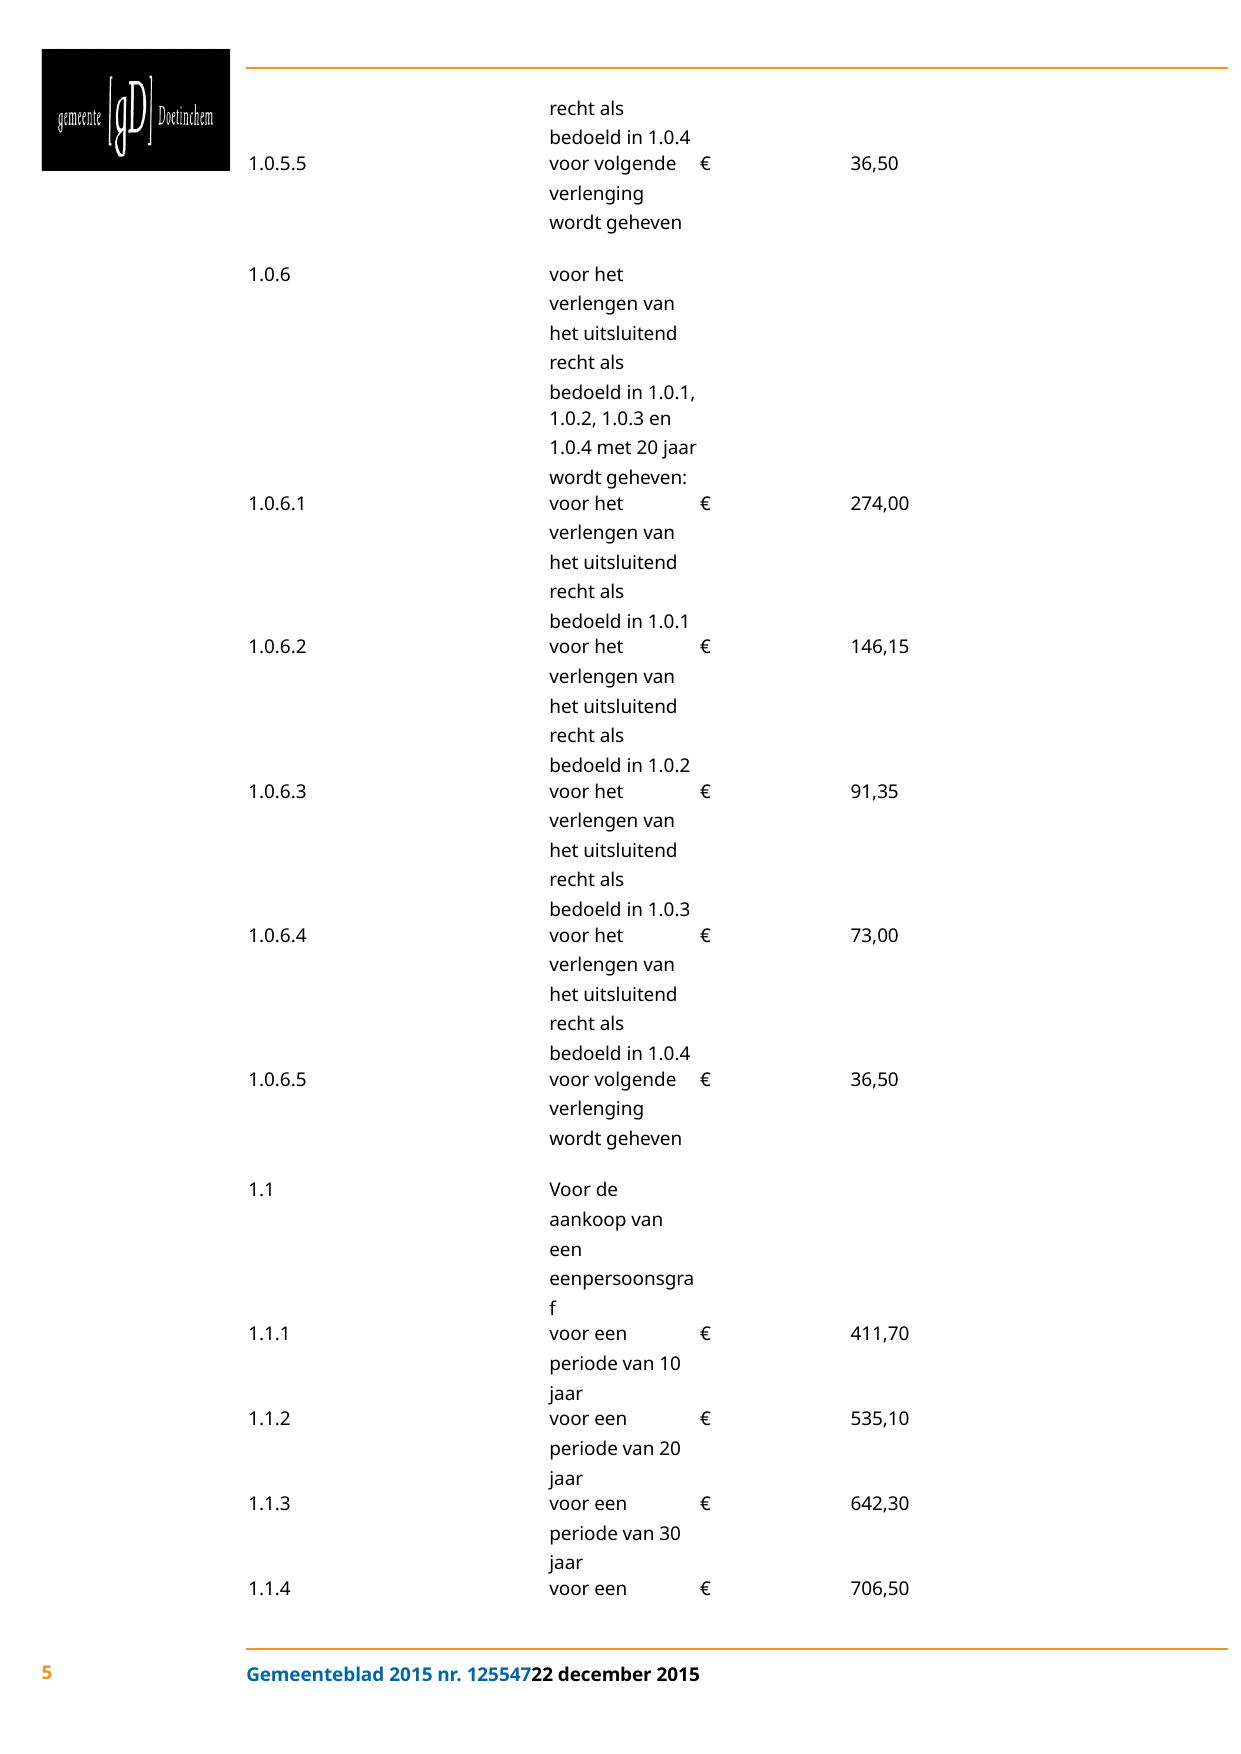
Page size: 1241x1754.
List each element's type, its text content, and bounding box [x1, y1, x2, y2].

table_cell [1001, 1066, 1152, 1151]
table_cell [1001, 235, 1152, 261]
table_cell [1001, 1177, 1152, 1321]
table_cell [399, 1066, 549, 1151]
table_cell [700, 235, 850, 261]
table_cell [850, 1151, 1001, 1177]
table_cell recht als bedoeld in 1.0.4 [549, 95, 700, 150]
table_cell 1.0.6.2 [248, 634, 398, 778]
table_cell 1.0.2, 1.0.3 en 1.0.4 met 20 jaar wordt geheven: [549, 405, 700, 490]
table_cell [399, 95, 549, 150]
table_cell 642,30 [850, 1490, 1001, 1575]
table_cell Voor de aankoop van een eenpersoonsgraf [549, 1177, 700, 1321]
table_cell [1001, 1406, 1152, 1490]
table_cell [700, 1151, 850, 1177]
table_cell voor een periode van 20 jaar [549, 1406, 700, 1490]
table_cell 535,10 [850, 1406, 1001, 1490]
table_cell voor een periode van 10 jaar [549, 1321, 700, 1406]
table_cell [1001, 150, 1152, 235]
table_cell [1001, 1151, 1152, 1177]
table_cell [399, 1490, 549, 1575]
table_cell [1001, 778, 1152, 922]
table_cell 1.1.3 [248, 1490, 398, 1575]
table_cell [399, 922, 549, 1066]
table_cell [850, 261, 1001, 405]
table_cell [850, 95, 1001, 150]
table_cell [549, 235, 700, 261]
table_cell 1.0.6.3 [248, 778, 398, 922]
table_cell [248, 1151, 398, 1177]
table_cell voor volgende verlenging wordt geheven [549, 1066, 700, 1151]
table_cell [248, 95, 398, 150]
table_cell [399, 1321, 549, 1406]
table_cell [850, 1177, 1001, 1321]
table_cell [1001, 490, 1152, 634]
table_cell [700, 1177, 850, 1321]
table_cell [399, 634, 549, 778]
table_cell [1001, 405, 1152, 490]
table_cell [399, 150, 549, 235]
picture [41, 47, 231, 172]
table_cell € [700, 922, 850, 1066]
table_cell 91,35 [850, 778, 1001, 922]
table_cell [700, 261, 850, 405]
table_cell voor een [549, 1575, 700, 1601]
table_cell [399, 490, 549, 634]
table_cell 36,50 [850, 150, 1001, 235]
table_cell [399, 1177, 549, 1321]
table_cell [399, 261, 549, 405]
table_cell [1001, 1321, 1152, 1406]
table_cell voor een periode van 30 jaar [549, 1490, 700, 1575]
table_cell [1001, 922, 1152, 1066]
table_cell voor het verlengen van het uitsluitend recht als bedoeld in 1.0.1 [549, 490, 700, 634]
table_cell voor volgende verlenging wordt geheven [549, 150, 700, 235]
table_cell [700, 95, 850, 150]
table_cell € [700, 1490, 850, 1575]
table_cell € [700, 1066, 850, 1151]
table_cell [700, 405, 850, 490]
table_cell 1.1.2 [248, 1406, 398, 1490]
table_cell [1001, 634, 1152, 778]
table_cell 1.0.5.5 [248, 150, 398, 235]
table_cell voor het verlengen van het uitsluitend recht als bedoeld in 1.0.1, [549, 261, 700, 405]
table_cell [399, 778, 549, 922]
table_cell [850, 235, 1001, 261]
table_cell [1001, 1490, 1152, 1575]
table_cell 706,50 [850, 1575, 1001, 1601]
table_cell voor het verlengen van het uitsluitend recht als bedoeld in 1.0.2 [549, 634, 700, 778]
table_cell [248, 405, 398, 490]
table_cell 1.0.6.4 [248, 922, 398, 1066]
table_cell 1.1 [248, 1177, 398, 1321]
table_cell 73,00 [850, 922, 1001, 1066]
table_cell voor het verlengen van het uitsluitend recht als bedoeld in 1.0.3 [549, 778, 700, 922]
table_cell 36,50 [850, 1066, 1001, 1151]
table_cell [1001, 1575, 1152, 1601]
table_cell 1.1.4 [248, 1575, 398, 1601]
table_cell 1.1.1 [248, 1321, 398, 1406]
table_cell 1.0.6.5 [248, 1066, 398, 1151]
table_cell [399, 1151, 549, 1177]
table_cell 411,70 [850, 1321, 1001, 1406]
table_cell [399, 1406, 549, 1490]
table_cell [1001, 95, 1152, 150]
table_cell 1.0.6.1 [248, 490, 398, 634]
table_cell [399, 235, 549, 261]
table_cell voor het verlengen van het uitsluitend recht als bedoeld in 1.0.4 [549, 922, 700, 1066]
table_cell [549, 1151, 700, 1177]
table_cell [1001, 261, 1152, 405]
table_cell [850, 405, 1001, 490]
table_cell € [700, 778, 850, 922]
table_cell 146,15 [850, 634, 1001, 778]
table_cell [399, 405, 549, 490]
table_cell € [700, 490, 850, 634]
table_cell € [700, 634, 850, 778]
table_cell € [700, 1406, 850, 1490]
table_cell € [700, 1575, 850, 1601]
table_cell € [700, 1321, 850, 1406]
table_cell [248, 235, 398, 261]
table_cell 1.0.6 [248, 261, 398, 405]
table_cell 274,00 [850, 490, 1001, 634]
table_cell € [700, 150, 850, 235]
table_cell [399, 1575, 549, 1601]
